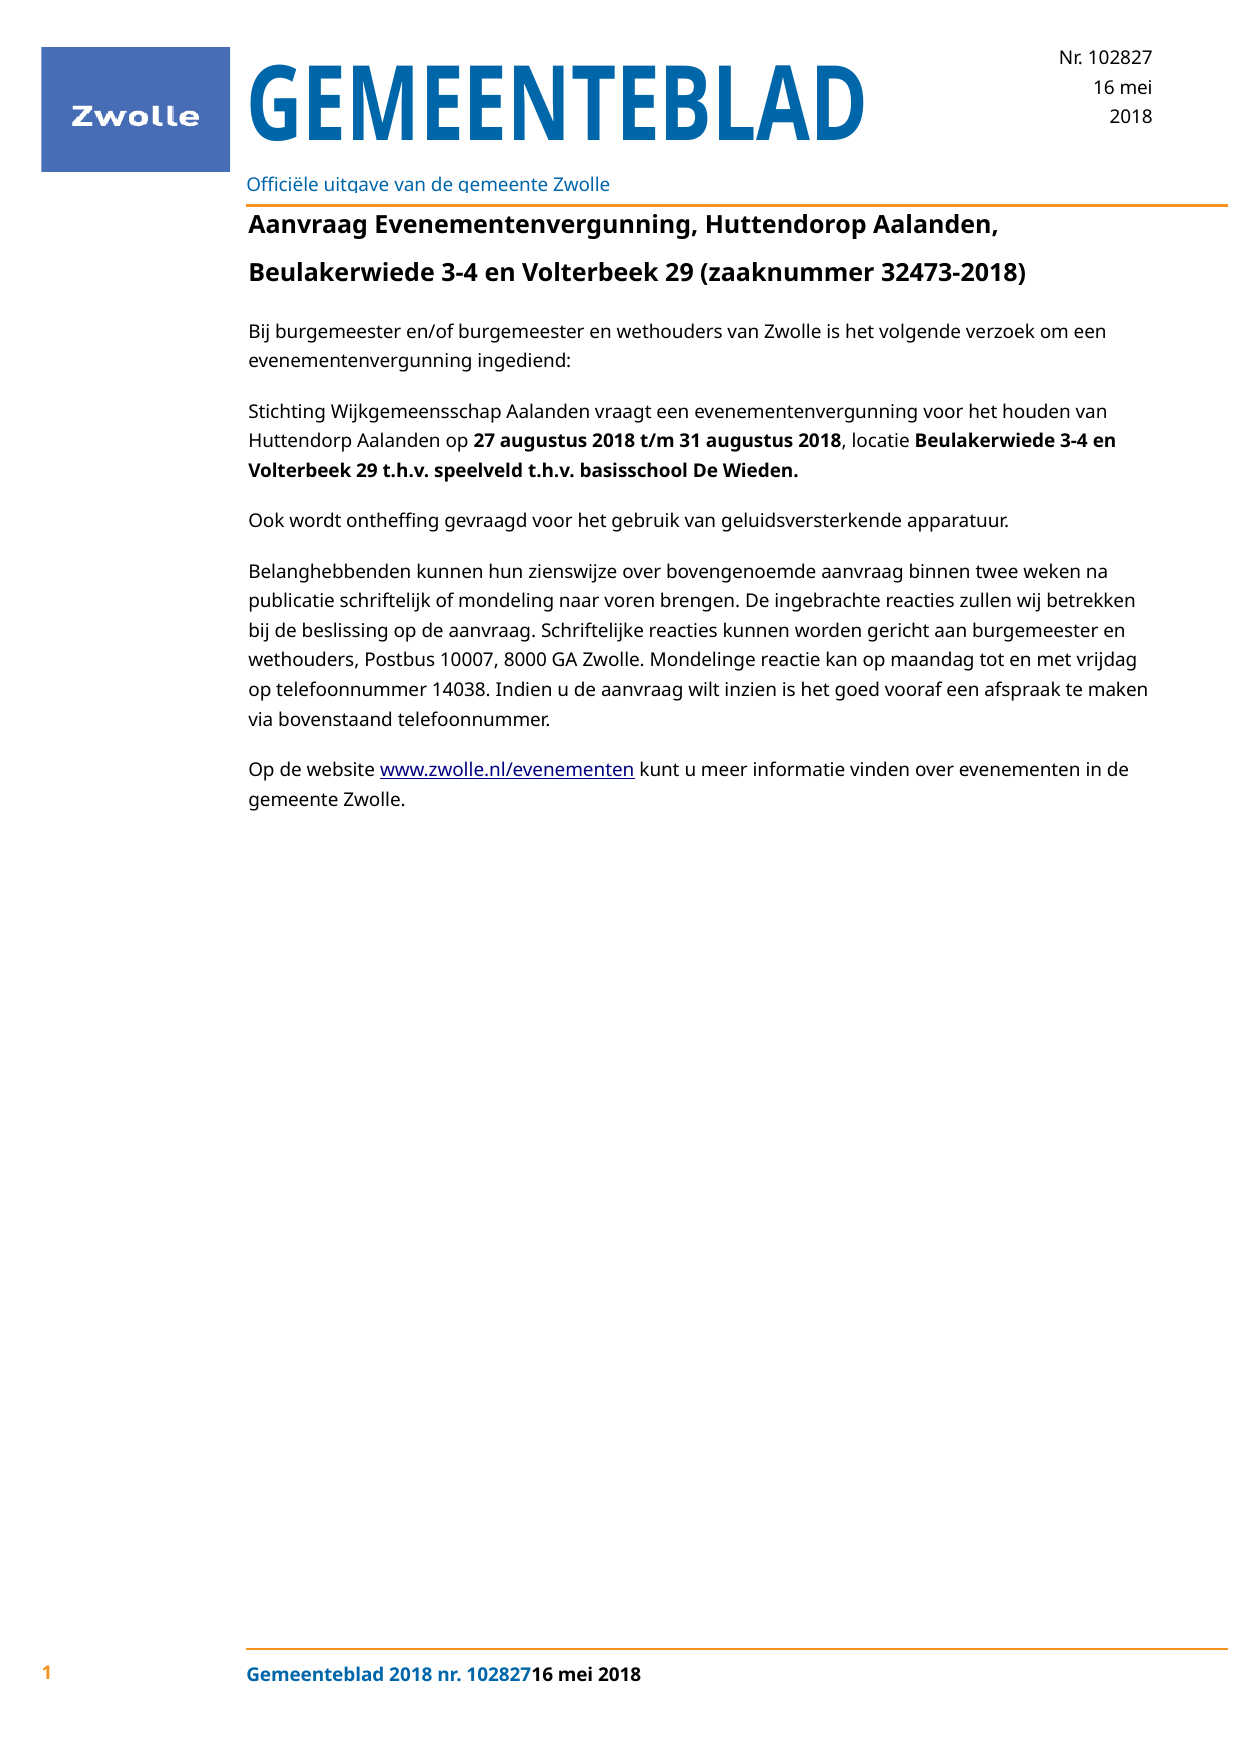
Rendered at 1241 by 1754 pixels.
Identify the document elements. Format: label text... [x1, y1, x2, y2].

text Aanvraag Evenementenvergunning, Huttendorop Aalanden, Beulakerwiede 3-4 en Volterbeek 29 (zaaknummer 32473-2018) [248, 207, 1152, 288]
picture [41, 47, 231, 172]
text Ook wordt ontheffing gevraagd voor het gebruik van geluidsversterkende apparatuur. [248, 507, 1152, 533]
text Stichting Wijkgemeensschap Aalanden vraagt een evenementenvergunning voor het houden van Huttendorp Aalanden op 27 augustus 2018 t/m 31 augustus 2018, locatie Beulakerwiede 3-4 en Volterbeek 29 t.h.v. speelveld t.h.v. basisschool De Wieden. [248, 398, 1152, 483]
text Belanghebbenden kunnen hun zienswijze over bovengenoemde aanvraag binnen twee weken na publicatie schriftelijk of mondeling naar voren brengen. De ingebrachte reacties zullen wij betrekken bij de beslissing op de aanvraag. Schriftelijke reacties kunnen worden gericht aan burgemeester en wethouders, Postbus 10007, 8000 GA Zwolle. Mondelinge reactie kan op maandag tot en met vrijdag op telefoonnummer 14038. Indien u de aanvraag wilt inzien is het goed vooraf een afspraak te maken via bovenstaand telefoonnummer. [248, 558, 1152, 732]
text Op de website www.zwolle.nl/evenementen kunt u meer informatie vinden over evenementen in de gemeente Zwolle. [248, 756, 1152, 812]
text Bij burgemeester en/of burgemeester en wethouders van Zwolle is het volgende verzoek om een evenementenvergunning ingediend: [248, 318, 1152, 373]
